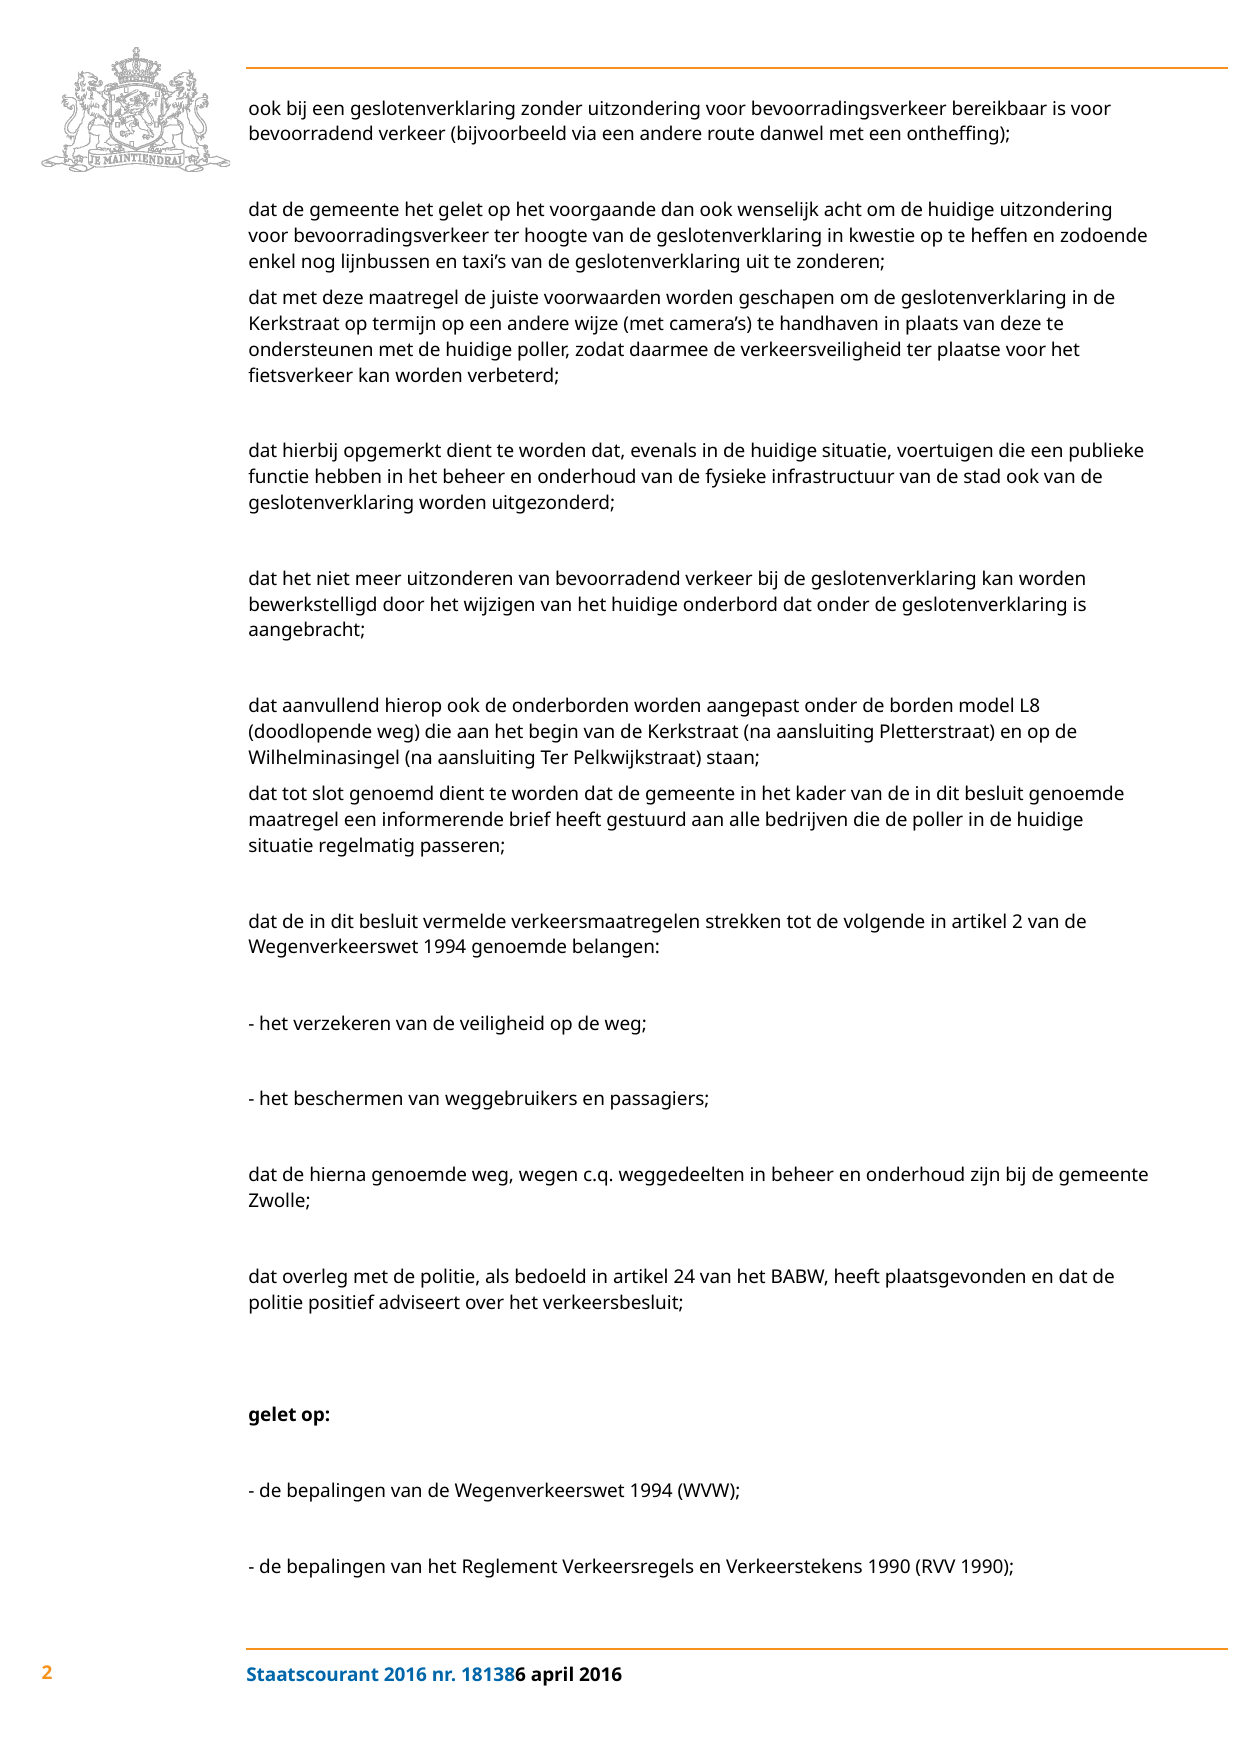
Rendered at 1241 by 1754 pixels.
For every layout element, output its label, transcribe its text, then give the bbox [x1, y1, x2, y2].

text - het verzekeren van de veiligheid op de weg; [248, 1010, 1152, 1035]
text - de bepalingen van het Reglement Verkeersregels en Verkeerstekens 1990 (RVV 1990); [248, 1553, 1152, 1579]
text dat de hierna genoemde weg, wegen c.q. weggedeelten in beheer en onderhoud zijn bij de gemeente Zwolle; [248, 1162, 1152, 1213]
text dat tot slot genoemd dient te worden dat de gemeente in het kader van de in dit besluit genoemde maatregel een informerende brief heeft gestuurd aan alle bedrijven die de poller in de huidige situatie regelmatig passeren; [248, 781, 1152, 858]
text dat met deze maatregel de juiste voorwaarden worden geschapen om de geslotenverklaring in de Kerkstraat op termijn op een andere wijze (met camera’s) te handhaven in plaats van deze te ondersteunen met de huidige poller, zodat daarmee de verkeersveiligheid ter plaatse voor het fietsverkeer kan worden verbeterd; [248, 284, 1152, 387]
text dat aanvullend hierop ook de onderborden worden aangepast onder de borden model L8 (doodlopende weg) die aan het begin van de Kerkstraat (na aansluiting Pletterstraat) en op de Wilhelminasingel (na aansluiting Ter Pelkwijkstraat) staan; [248, 692, 1152, 770]
text dat de gemeente het gelet op het voorgaande dan ook wenselijk acht om de huidige uitzondering voor bevoorradingsverkeer ter hoogte van de geslotenverklaring in kwestie op te heffen en zodoende enkel nog lijnbussen en taxi’s van de geslotenverklaring uit te zonderen; [248, 196, 1152, 274]
text dat het niet meer uitzonderen van bevoorradend verkeer bij de geslotenverklaring kan worden bewerkstelligd door het wijzigen van het huidige onderbord dat onder de geslotenverklaring is aangebracht; [248, 565, 1152, 642]
text - de bepalingen van de Wegenverkeerswet 1994 (WVW); [248, 1477, 1152, 1503]
text dat de in dit besluit vermelde verkeersmaatregelen strekken tot de volgende in artikel 2 van de Wegenverkeerswet 1994 genoemde belangen: [248, 908, 1152, 959]
text dat hierbij opgemerkt dient te worden dat, evenals in de huidige situatie, voertuigen die een publieke functie hebben in het beheer en onderhoud van de fysieke infrastructuur van de stad ook van de geslotenverklaring worden uitgezonderd; [248, 438, 1152, 515]
text ook bij een geslotenverklaring zonder uitzondering voor bevoorradingsverkeer bereikbaar is voor bevoorradend verkeer (bijvoorbeeld via een andere route danwel met een ontheffing); [248, 95, 1152, 146]
picture [41, 47, 231, 172]
text - het beschermen van weggebruikers en passagiers; [248, 1086, 1152, 1111]
text gelet op: [248, 1402, 1152, 1427]
text dat overleg met de politie, als bedoeld in artikel 24 van het BABW, heeft plaatsgevonden en dat de politie positief adviseert over het verkeersbesluit; [248, 1263, 1152, 1315]
